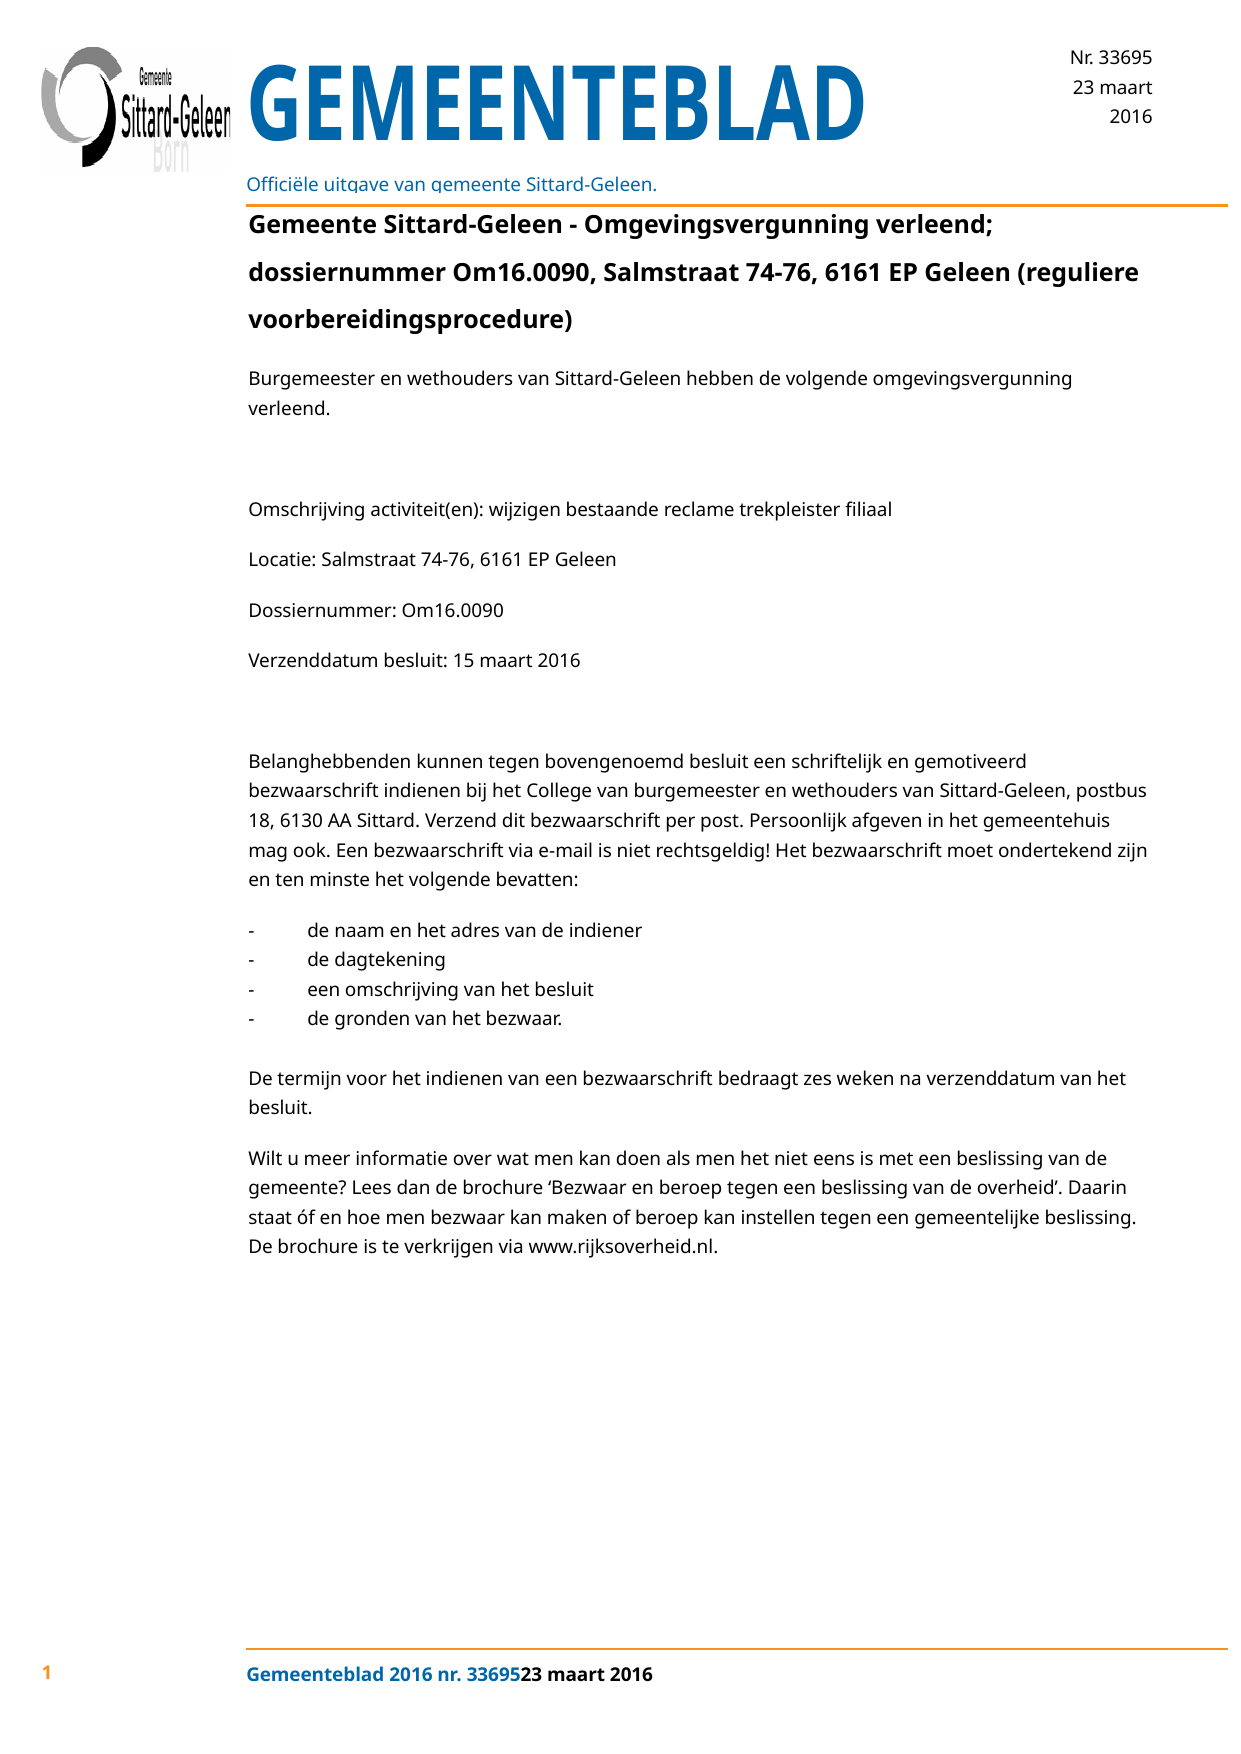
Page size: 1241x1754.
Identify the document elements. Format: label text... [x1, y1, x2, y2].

text Burgemeester en wethouders van Sittard-Geleen hebben de volgende omgevingsvergunning verleend. [248, 366, 1152, 421]
text Omschrijving activiteit(en): wijzigen bestaande reclame trekpleister filiaal [248, 496, 1152, 522]
text De termijn voor het indienen van een bezwaarschrift bedraagt zes weken na verzenddatum van het besluit. [248, 1065, 1152, 1120]
list de gronden van het bezwaar. [248, 1006, 1152, 1031]
list de dagtekening [248, 946, 1152, 972]
picture [41, 47, 231, 172]
text Dossiernummer: Om16.0090 [248, 597, 1152, 622]
text Verzenddatum besluit: 15 maart 2016 [248, 647, 1152, 673]
text Locatie: Salmstraat 74-76, 6161 EP Geleen [248, 546, 1152, 572]
text Gemeente Sittard-Geleen - Omgevingsvergunning verleend; dossiernummer Om16.0090, Salmstraat 74-76, 6161 EP Geleen (reguliere voorbereidingsprocedure) [248, 207, 1152, 336]
text Belanghebbenden kunnen tegen bovengenoemd besluit een schriftelijk en gemotiveerd bezwaarschrift indienen bij het College van burgemeester en wethouders van Sittard-Geleen, postbus 18, 6130 AA Sittard. Verzend dit bezwaarschrift per post. Persoonlijk afgeven in het gemeentehuis mag ook. Een bezwaarschrift via e-mail is niet rechtsgeldig! Het bezwaarschrift moet ondertekend zijn en ten minste het volgende bevatten: [248, 748, 1152, 892]
list de naam en het adres van de indiener [248, 917, 1152, 942]
text Wilt u meer informatie over wat men kan doen als men het niet eens is met een beslissing van de gemeente? Lees dan de brochure ‘Bezwaar en beroep tegen een beslissing van de overheid’. Daarin staat óf en hoe men bezwaar kan maken of beroep kan instellen tegen een gemeentelijke beslissing. De brochure is te verkrijgen via www.rijksoverheid.nl. [248, 1145, 1152, 1259]
list een omschrijving van het besluit [248, 976, 1152, 1002]
